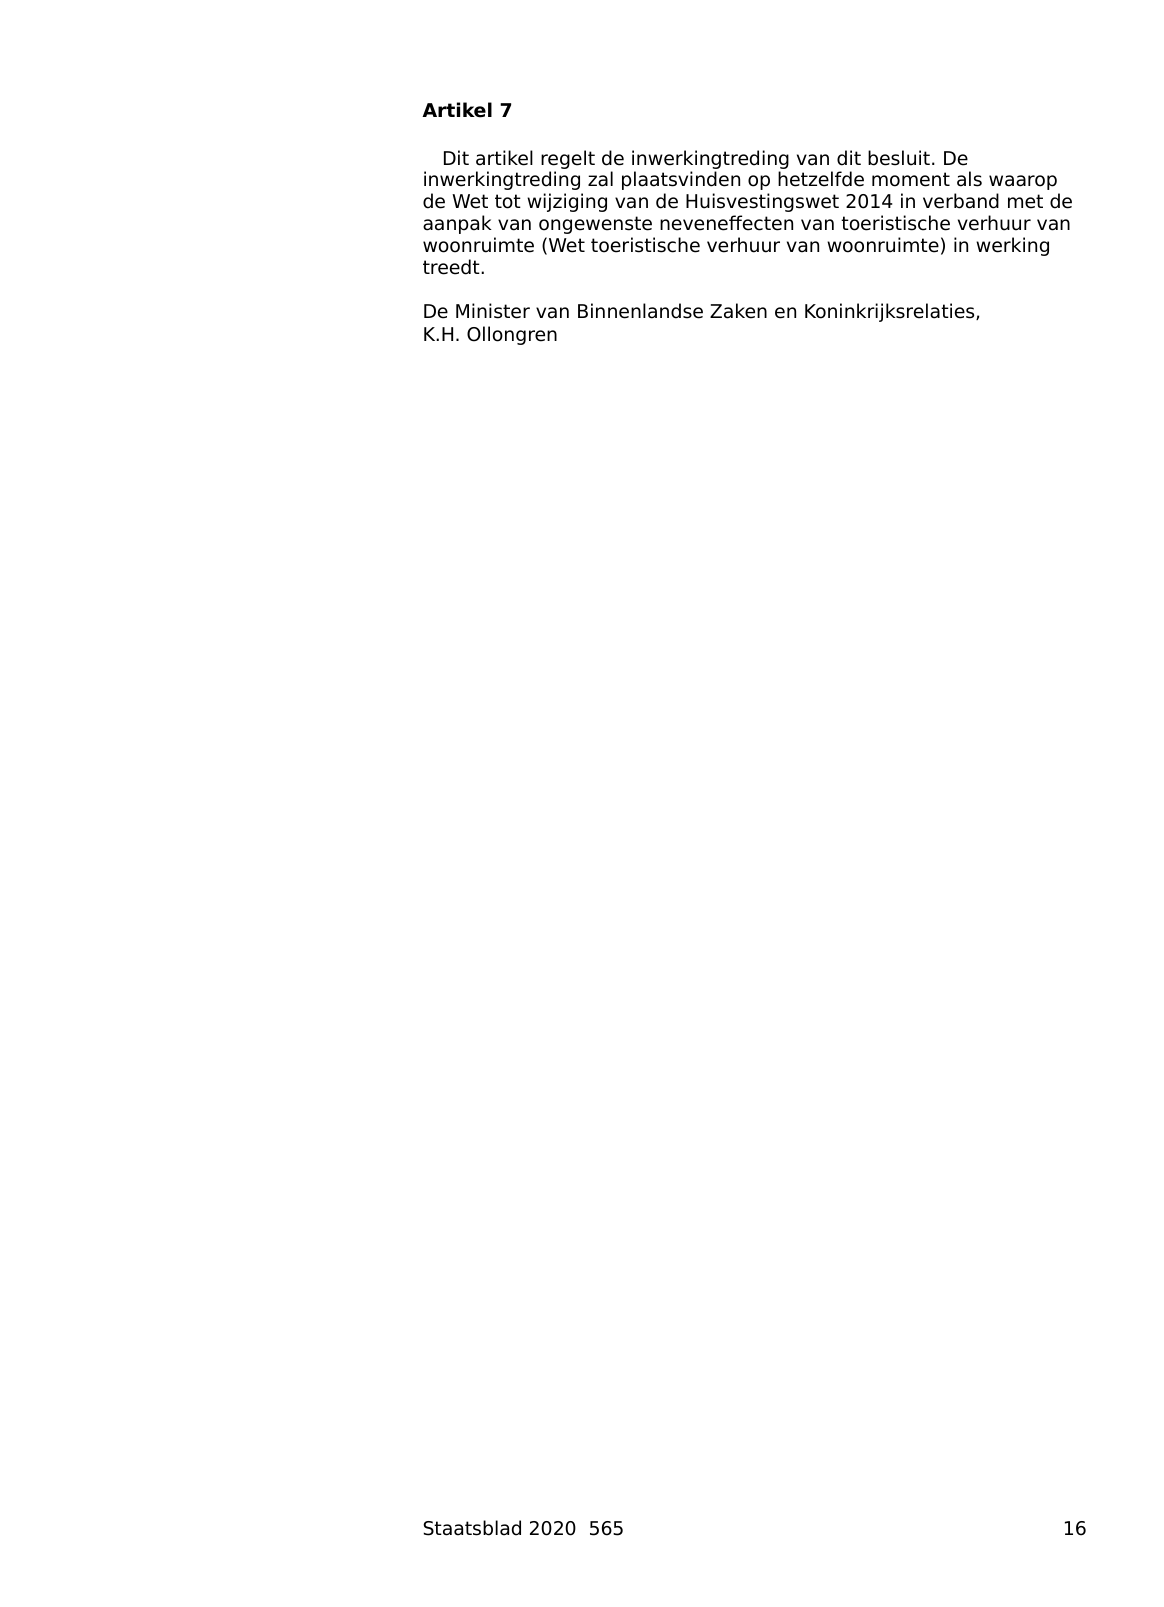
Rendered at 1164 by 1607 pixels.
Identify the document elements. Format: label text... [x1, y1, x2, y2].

text De Minister van Binnenlandse Zaken en Koninkrijksrelaties, K.H. Ollongren [422, 301, 1087, 345]
subtitle Artikel 7 [422, 100, 1087, 122]
text Dit artikel regelt de inwerkingtreding van dit besluit. De inwerkingtreding zal plaatsvinden op hetzelfde moment als waarop de Wet tot wijziging van de Huisvestingswet 2014 in verband met de aanpak van ongewenste neveneffecten van toeristische verhuur van woonruimte (Wet toeristische verhuur van woonruimte) in werking treedt. [422, 147, 1087, 279]
